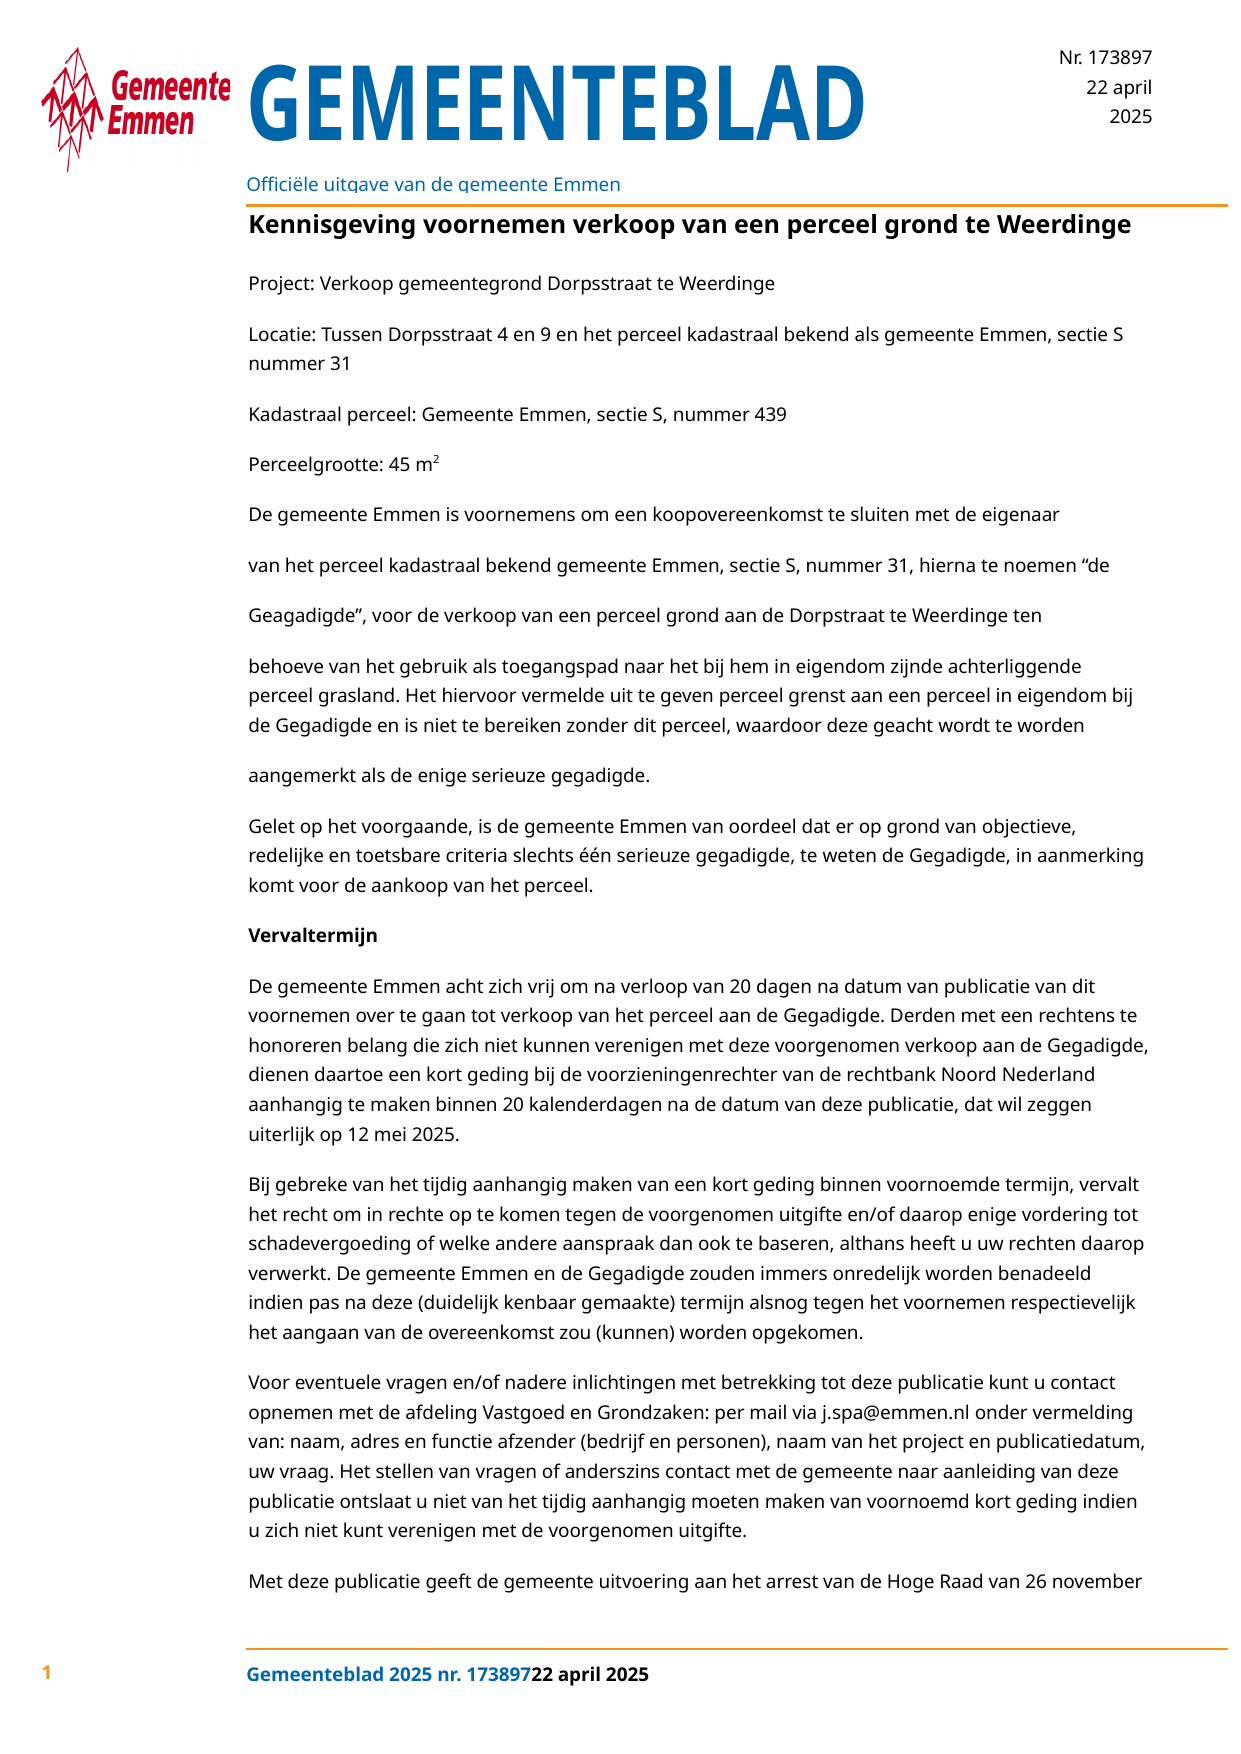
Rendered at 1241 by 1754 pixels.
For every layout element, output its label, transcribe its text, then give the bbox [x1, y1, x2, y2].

text Voor eventuele vragen en/of nadere inlichtingen met betrekking tot deze publicatie kunt u contact opnemen met de afdeling Vastgoed en Grondzaken: per mail via j.spa@emmen.nl onder vermelding van: naam, adres en functie afzender (bedrijf en personen), naam van het project en publicatiedatum, uw vraag. Het stellen van vragen of anderszins contact met de gemeente naar aanleiding van deze publicatie ontslaat u niet van het tijdig aanhangig moeten maken van voornoemd kort geding indien u zich niet kunt verenigen met de voorgenomen uitgifte. [248, 1369, 1152, 1543]
text Locatie: Tussen Dorpsstraat 4 en 9 en het perceel kadastraal bekend als gemeente Emmen, sectie S nummer 31 [248, 321, 1152, 376]
text Project: Verkoop gemeentegrond Dorpsstraat te Weerdinge [248, 270, 1152, 296]
text Bij gebreke van het tijdig aanhangig maken van een kort geding binnen voornoemde termijn, vervalt het recht om in rechte op te komen tegen de voorgenomen uitgifte en/of daarop enige vordering tot schadevergoeding of welke andere aanspraak dan ook te baseren, althans heeft u uw rechten daarop verwerkt. De gemeente Emmen en de Gegadigde zouden immers onredelijk worden benadeeld indien pas na deze (duidelijk kenbaar gemaakte) termijn alsnog tegen het voornemen respectievelijk het aangaan van de overeenkomst zou (kunnen) worden opgekomen. [248, 1171, 1152, 1345]
text De gemeente Emmen is voornemens om een koopovereenkomst te sluiten met de eigenaar [248, 502, 1152, 527]
text Kadastraal perceel: Gemeente Emmen, sectie S, nummer 439 [248, 401, 1152, 426]
text behoeve van het gebruik als toegangspad naar het bij hem in eigendom zijnde achterliggende perceel grasland. Het hiervoor vermelde uit te geven perceel grenst aan een perceel in eigendom bij de Gegadigde en is niet te bereiken zonder dit perceel, waardoor deze geacht wordt te worden [248, 653, 1152, 738]
text aangemerkt als de enige serieuze gegadigde. [248, 762, 1152, 788]
text De gemeente Emmen acht zich vrij om na verloop van 20 dagen na datum van publicatie van dit voornemen over te gaan tot verkoop van het perceel aan de Gegadigde. Derden met een rechtens te honoreren belang die zich niet kunnen verenigen met deze voorgenomen verkoop aan de Gegadigde, dienen daartoe een kort geding bij de voorzieningenrechter van de rechtbank Noord Nederland aanhangig te maken binnen 20 kalenderdagen na de datum van deze publicatie, dat wil zeggen uiterlijk op 12 mei 2025. [248, 973, 1152, 1146]
picture [41, 47, 231, 172]
text Perceelgrootte: 45 m2 [248, 451, 1152, 477]
text van het perceel kadastraal bekend gemeente Emmen, sectie S, nummer 31, hierna te noemen “de [248, 552, 1152, 578]
text Vervaltermijn [248, 922, 1152, 948]
text Gelet op het voorgaande, is de gemeente Emmen van oordeel dat er op grond van objectieve, redelijke en toetsbare criteria slechts één serieuze gegadigde, te weten de Gegadigde, in aanmerking komt voor de aankoop van het perceel. [248, 813, 1152, 898]
text Met deze publicatie geeft de gemeente uitvoering aan het arrest van de Hoge Raad van 26 november [248, 1568, 1152, 1593]
text Geagadigde”, voor de verkoop van een perceel grond aan de Dorpstraat te Weerdinge ten [248, 602, 1152, 628]
text Kennisgeving voornemen verkoop van een perceel grond te Weerdinge [248, 207, 1152, 241]
